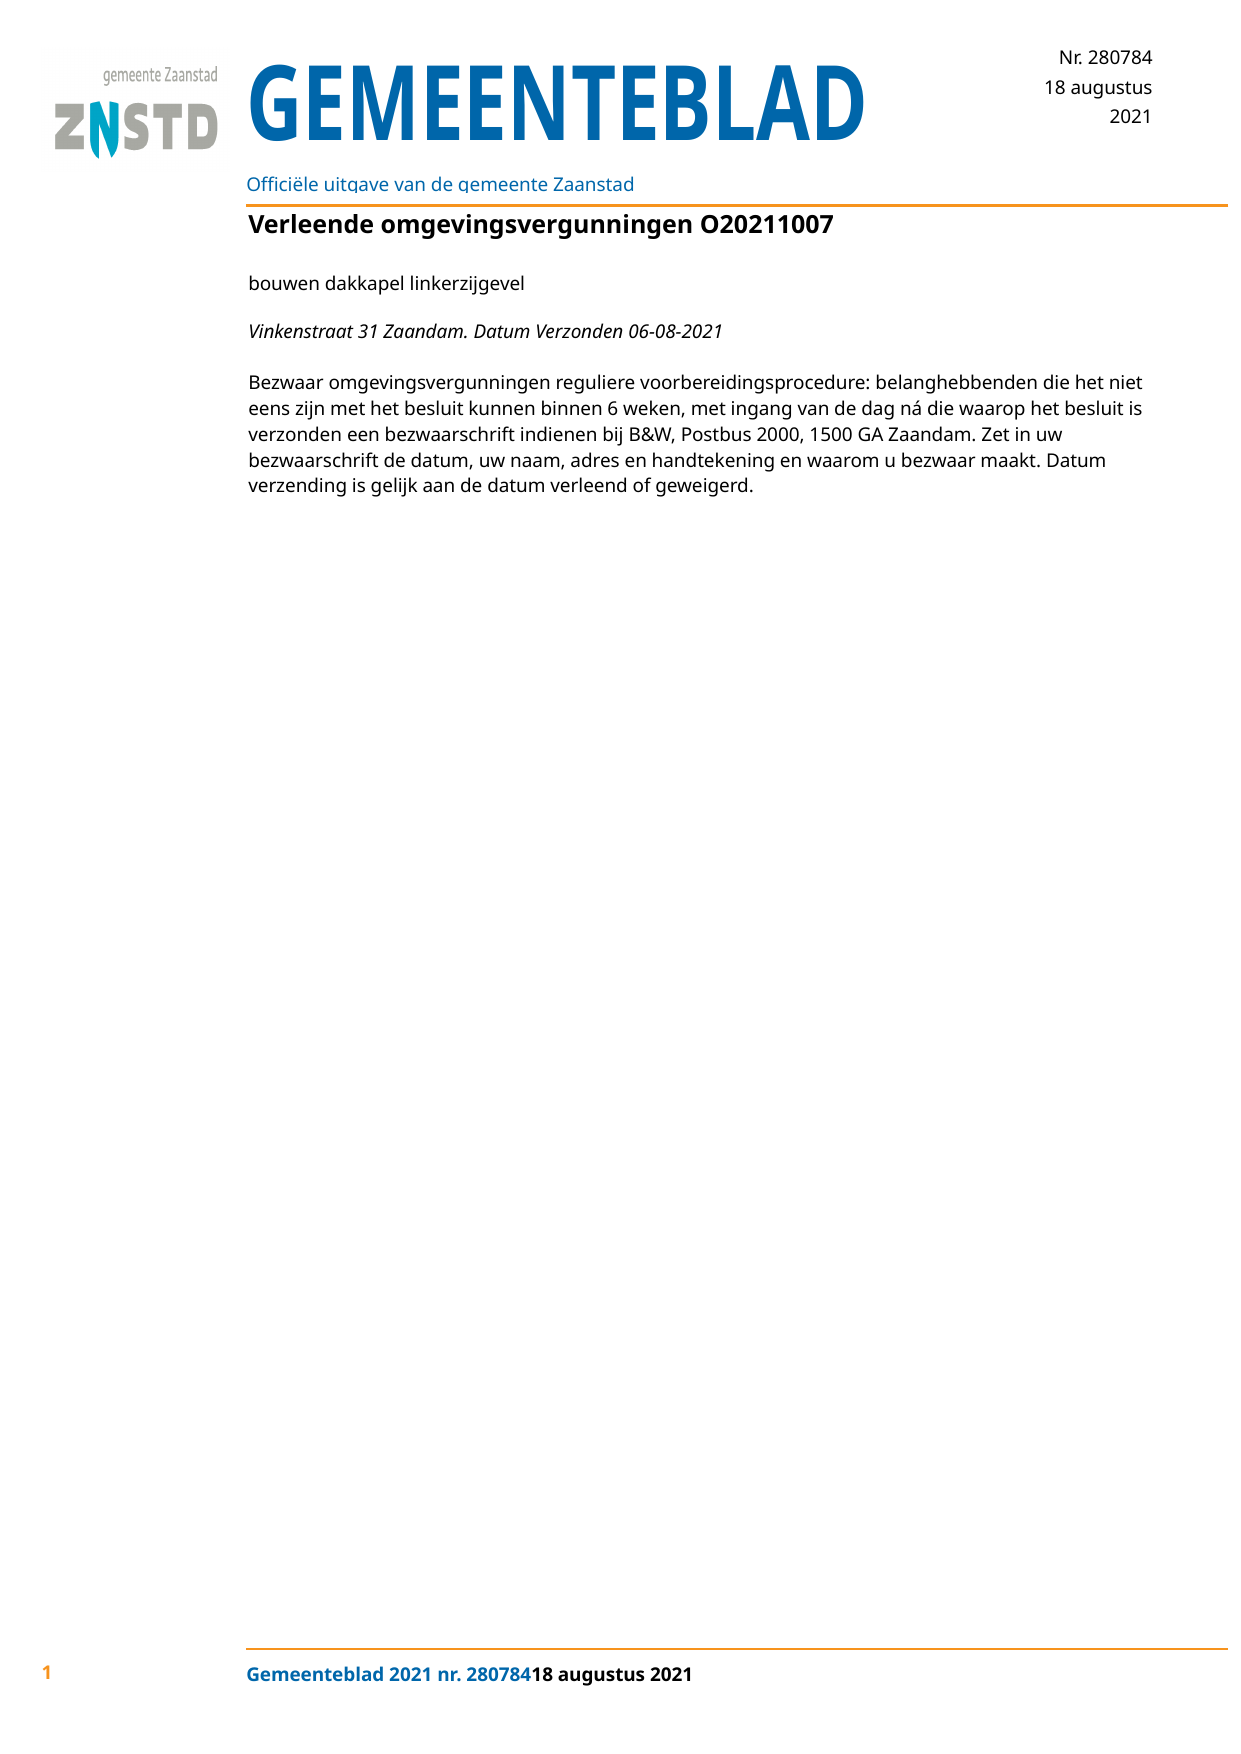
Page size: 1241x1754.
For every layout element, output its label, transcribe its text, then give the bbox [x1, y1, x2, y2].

text Verleende omgevingsvergunningen O20211007 [248, 207, 1152, 241]
text Vinkenstraat 31 Zaandam. Datum Verzonden 06-08-2021 [248, 318, 1152, 344]
text bouwen dakkapel linkerzijgevel [248, 270, 1152, 296]
picture [41, 47, 231, 172]
text Bezwaar omgevingsvergunningen reguliere voorbereidingsprocedure: belanghebbenden die het niet eens zijn met het besluit kunnen binnen 6 weken, met ingang van de dag ná die waarop het besluit is verzonden een bezwaarschrift indienen bij B&W, Postbus 2000, 1500 GA Zaandam. Zet in uw bezwaarschrift de datum, uw naam, adres en handtekening en waarom u bezwaar maakt. Datum verzending is gelijk aan de datum verleend of geweigerd. [248, 369, 1152, 498]
